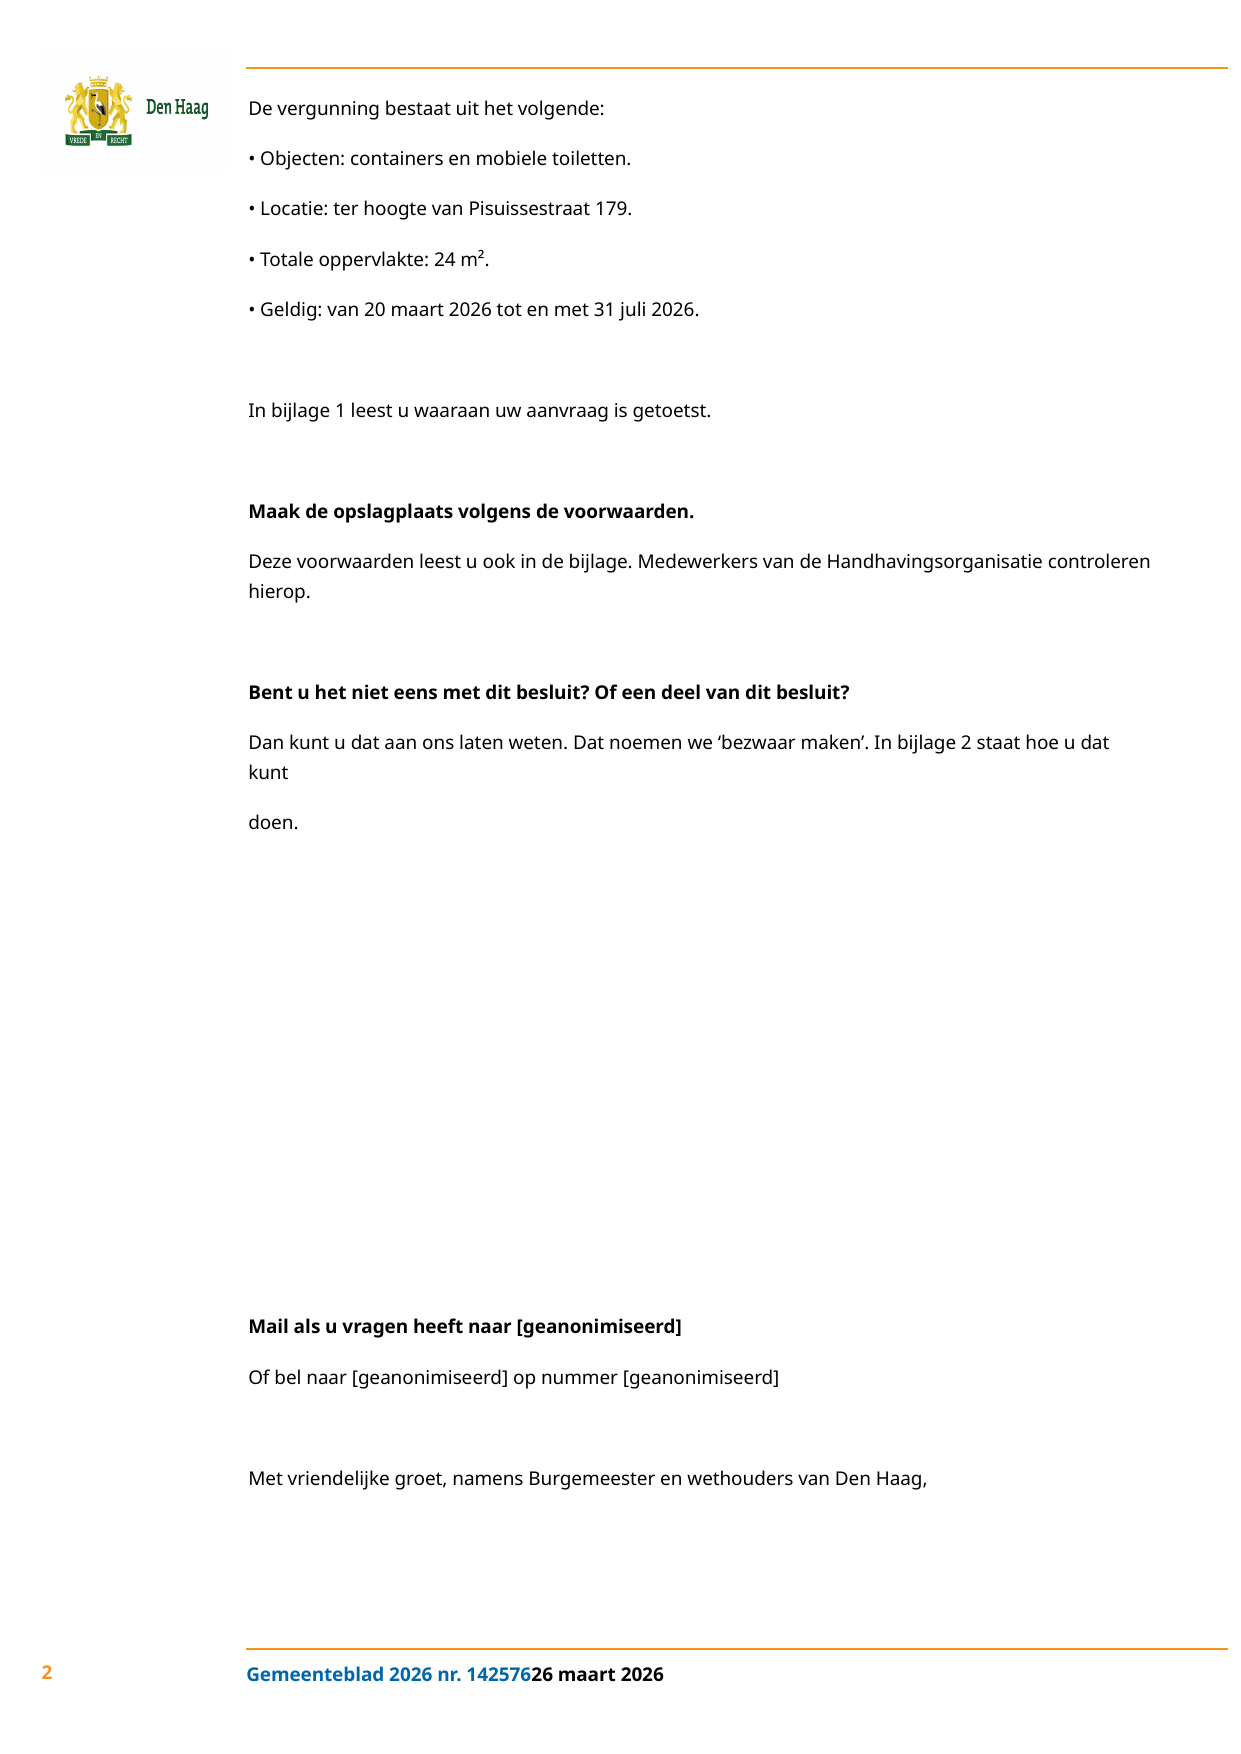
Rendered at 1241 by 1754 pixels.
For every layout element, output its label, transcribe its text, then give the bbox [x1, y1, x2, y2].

text • Totale oppervlakte: 24 m². [248, 246, 1152, 272]
text doen. [248, 809, 1152, 835]
text Of bel naar [geanonimiseerd] op nummer [geanonimiseerd] [248, 1364, 1152, 1390]
text Bent u het niet eens met dit besluit? Of een deel van dit besluit? [248, 679, 1152, 705]
text Deze voorwaarden leest u ook in de bijlage. Medewerkers van de Handhavingsorganisatie controleren hierop. [248, 548, 1152, 604]
text In bijlage 1 leest u waaraan uw aanvraag is getoetst. [248, 397, 1152, 423]
text • Geldig: van 20 maart 2026 tot en met 31 juli 2026. [248, 296, 1152, 322]
text • Locatie: ter hoogte van Pisuissestraat 179. [248, 196, 1152, 221]
text De vergunning bestaat uit het volgende: [248, 95, 1152, 121]
text Dan kunt u dat aan ons laten weten. Dat noemen we ‘bezwaar maken’. In bijlage 2 staat hoe u dat kunt [248, 729, 1152, 785]
text Maak de opslagplaats volgens de voorwaarden. [248, 498, 1152, 524]
picture [41, 47, 231, 172]
text Mail als u vragen heeft naar [geanonimiseerd] [248, 1313, 1152, 1339]
text • Objecten: containers en mobiele toiletten. [248, 145, 1152, 171]
text Met vriendelijke groet, namens Burgemeester en wethouders van Den Haag, [248, 1465, 1152, 1491]
